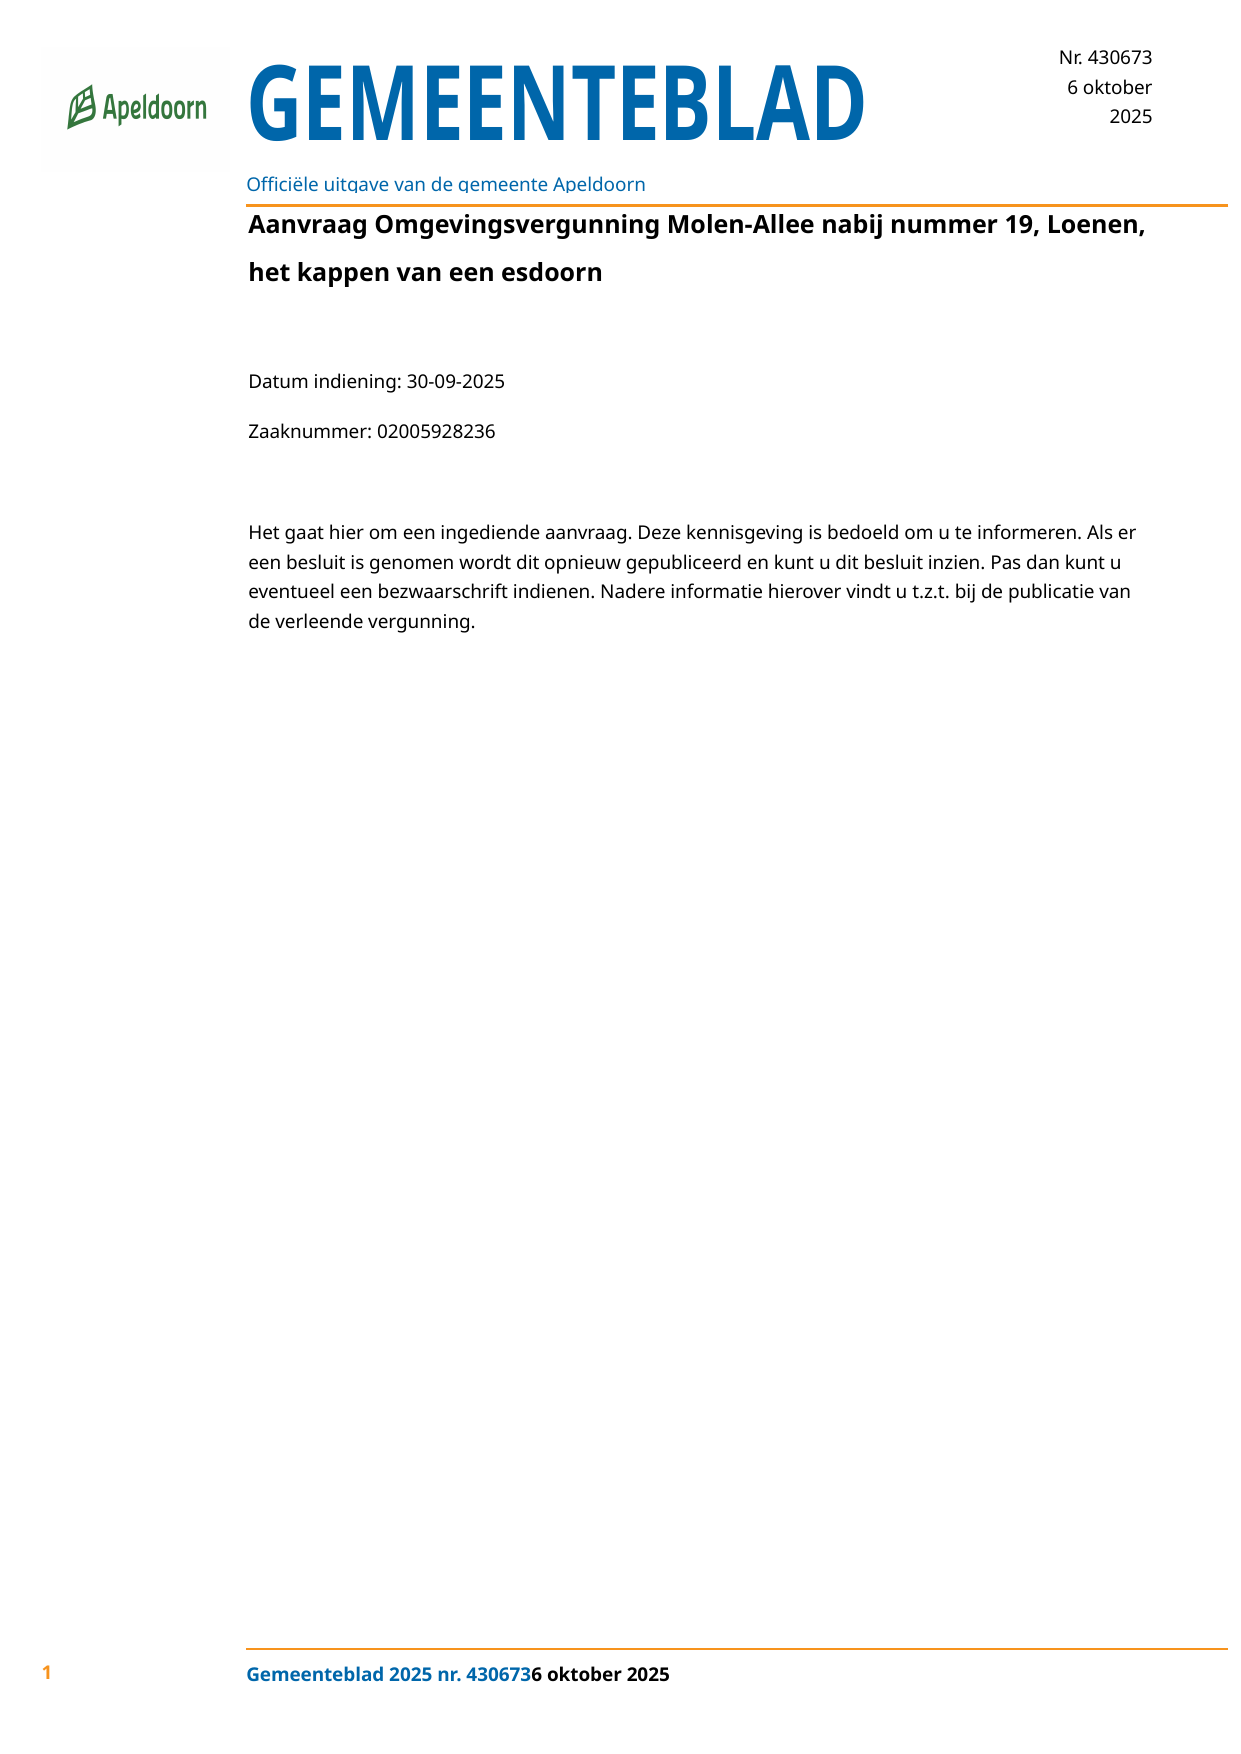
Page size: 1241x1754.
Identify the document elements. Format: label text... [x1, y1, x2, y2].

text Datum indiening: 30-09-2025 [248, 368, 1152, 394]
text Zaaknummer: 02005928236 [248, 419, 1152, 444]
picture [41, 47, 231, 172]
text Het gaat hier om een ingediende aanvraag. Deze kennisgeving is bedoeld om u te informeren. Als er een besluit is genomen wordt dit opnieuw gepubliceerd en kunt u dit besluit inzien. Pas dan kunt u eventueel een bezwaarschrift indienen. Nadere informatie hierover vindt u t.z.t. bij de publicatie van de verleende vergunning. [248, 519, 1152, 634]
text Aanvraag Omgevingsvergunning Molen-Allee nabij nummer 19, Loenen, het kappen van een esdoorn [248, 207, 1152, 288]
